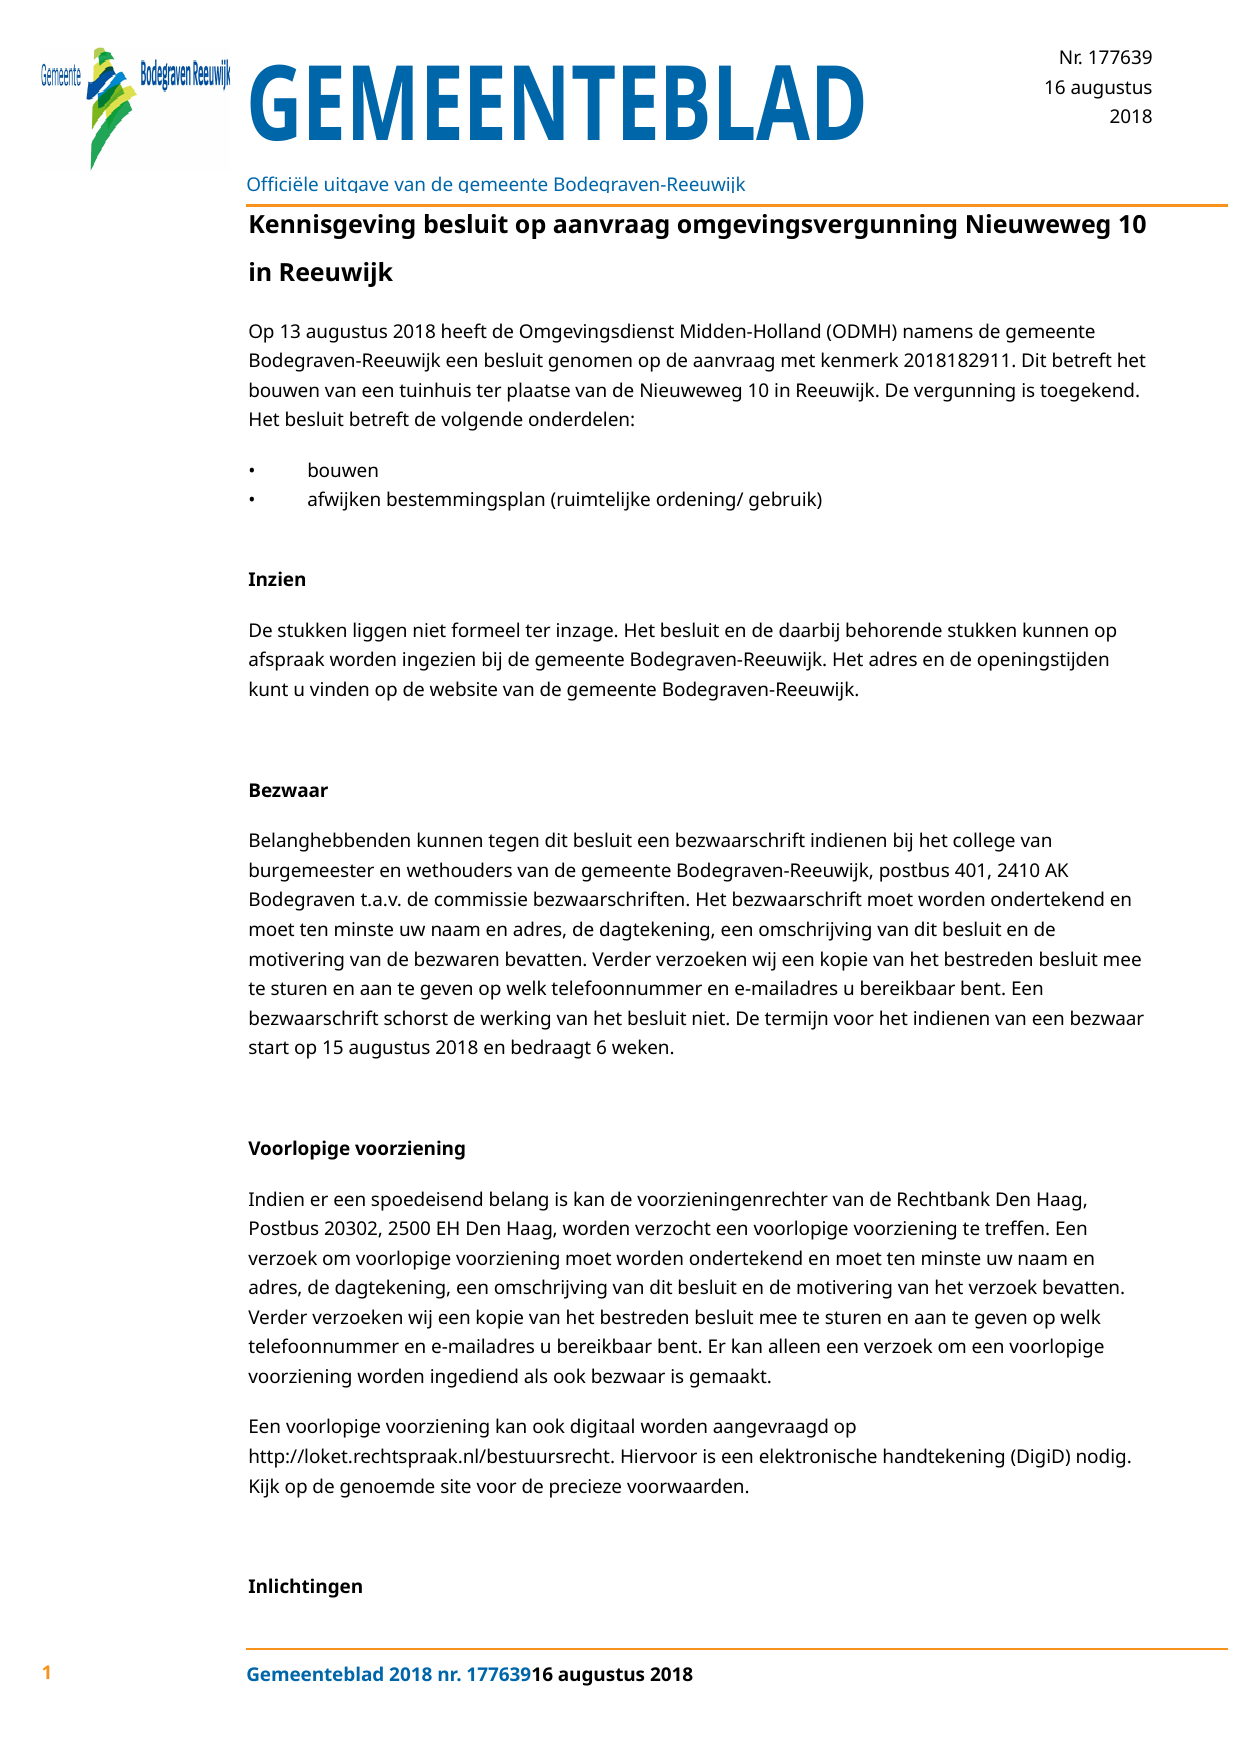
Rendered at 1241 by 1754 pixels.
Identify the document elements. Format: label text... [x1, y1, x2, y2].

picture [41, 47, 231, 172]
text Kennisgeving besluit op aanvraag omgevingsvergunning Nieuweweg 10 in Reeuwijk [248, 207, 1152, 288]
text Een voorlopige voorziening kan ook digitaal worden aangevraagd op http://loket.rechtspraak.nl/bestuursrecht. Hiervoor is een elektronische handtekening (DigiD) nodig. Kijk op de genoemde site voor de precieze voorwaarden. [248, 1414, 1152, 1499]
text Op 13 augustus 2018 heeft de Omgevingsdienst Midden-Holland (ODMH) namens de gemeente Bodegraven-Reeuwijk een besluit genomen op de aanvraag met kenmerk 2018182911. Dit betreft het bouwen van een tuinhuis ter plaatse van de Nieuweweg 10 in Reeuwijk. De vergunning is toegekend. Het besluit betreft de volgende onderdelen: [248, 318, 1152, 432]
list afwijken bestemmingsplan (ruimtelijke ordening/ gebruik) [248, 487, 1152, 512]
text Indien er een spoedeisend belang is kan de voorzieningenrechter van de Rechtbank Den Haag, Postbus 20302, 2500 EH Den Haag, worden verzocht een voorlopige voorziening te treffen. Een verzoek om voorlopige voorziening moet worden ondertekend en moet ten minste uw naam en adres, de dagtekening, een omschrijving van dit besluit en de motivering van het verzoek bevatten. Verder verzoeken wij een kopie van het bestreden besluit mee te sturen en aan te geven op welk telefoonnummer en e-mailadres u bereikbaar bent. Er kan alleen een verzoek om een voorlopige voorziening worden ingediend als ook bezwaar is gemaakt. [248, 1186, 1152, 1389]
text Bezwaar [248, 777, 1152, 803]
list bouwen [248, 457, 1152, 483]
text Inlichtingen [248, 1574, 1152, 1599]
text Voorlopige voorziening [248, 1135, 1152, 1161]
text Belanghebbenden kunnen tegen dit besluit een bezwaarschrift indienen bij het college van burgemeester en wethouders van de gemeente Bodegraven-Reeuwijk, postbus 401, 2410 AK Bodegraven t.a.v. de commissie bezwaarschriften. Het bezwaarschrift moet worden ondertekend en moet ten minste uw naam en adres, de dagtekening, een omschrijving van dit besluit en de motivering van de bezwaren bevatten. Verder verzoeken wij een kopie van het bestreden besluit mee te sturen en aan te geven op welk telefoonnummer en e-mailadres u bereikbaar bent. Een bezwaarschrift schorst de werking van het besluit niet. De termijn voor het indienen van een bezwaar start op 15 augustus 2018 en bedraagt 6 weken. [248, 827, 1152, 1060]
text De stukken liggen niet formeel ter inzage. Het besluit en de daarbij behorende stukken kunnen op afspraak worden ingezien bij de gemeente Bodegraven-Reeuwijk. Het adres en de openingstijden kunt u vinden op de website van de gemeente Bodegraven-Reeuwijk. [248, 617, 1152, 702]
text Inzien [248, 567, 1152, 592]
